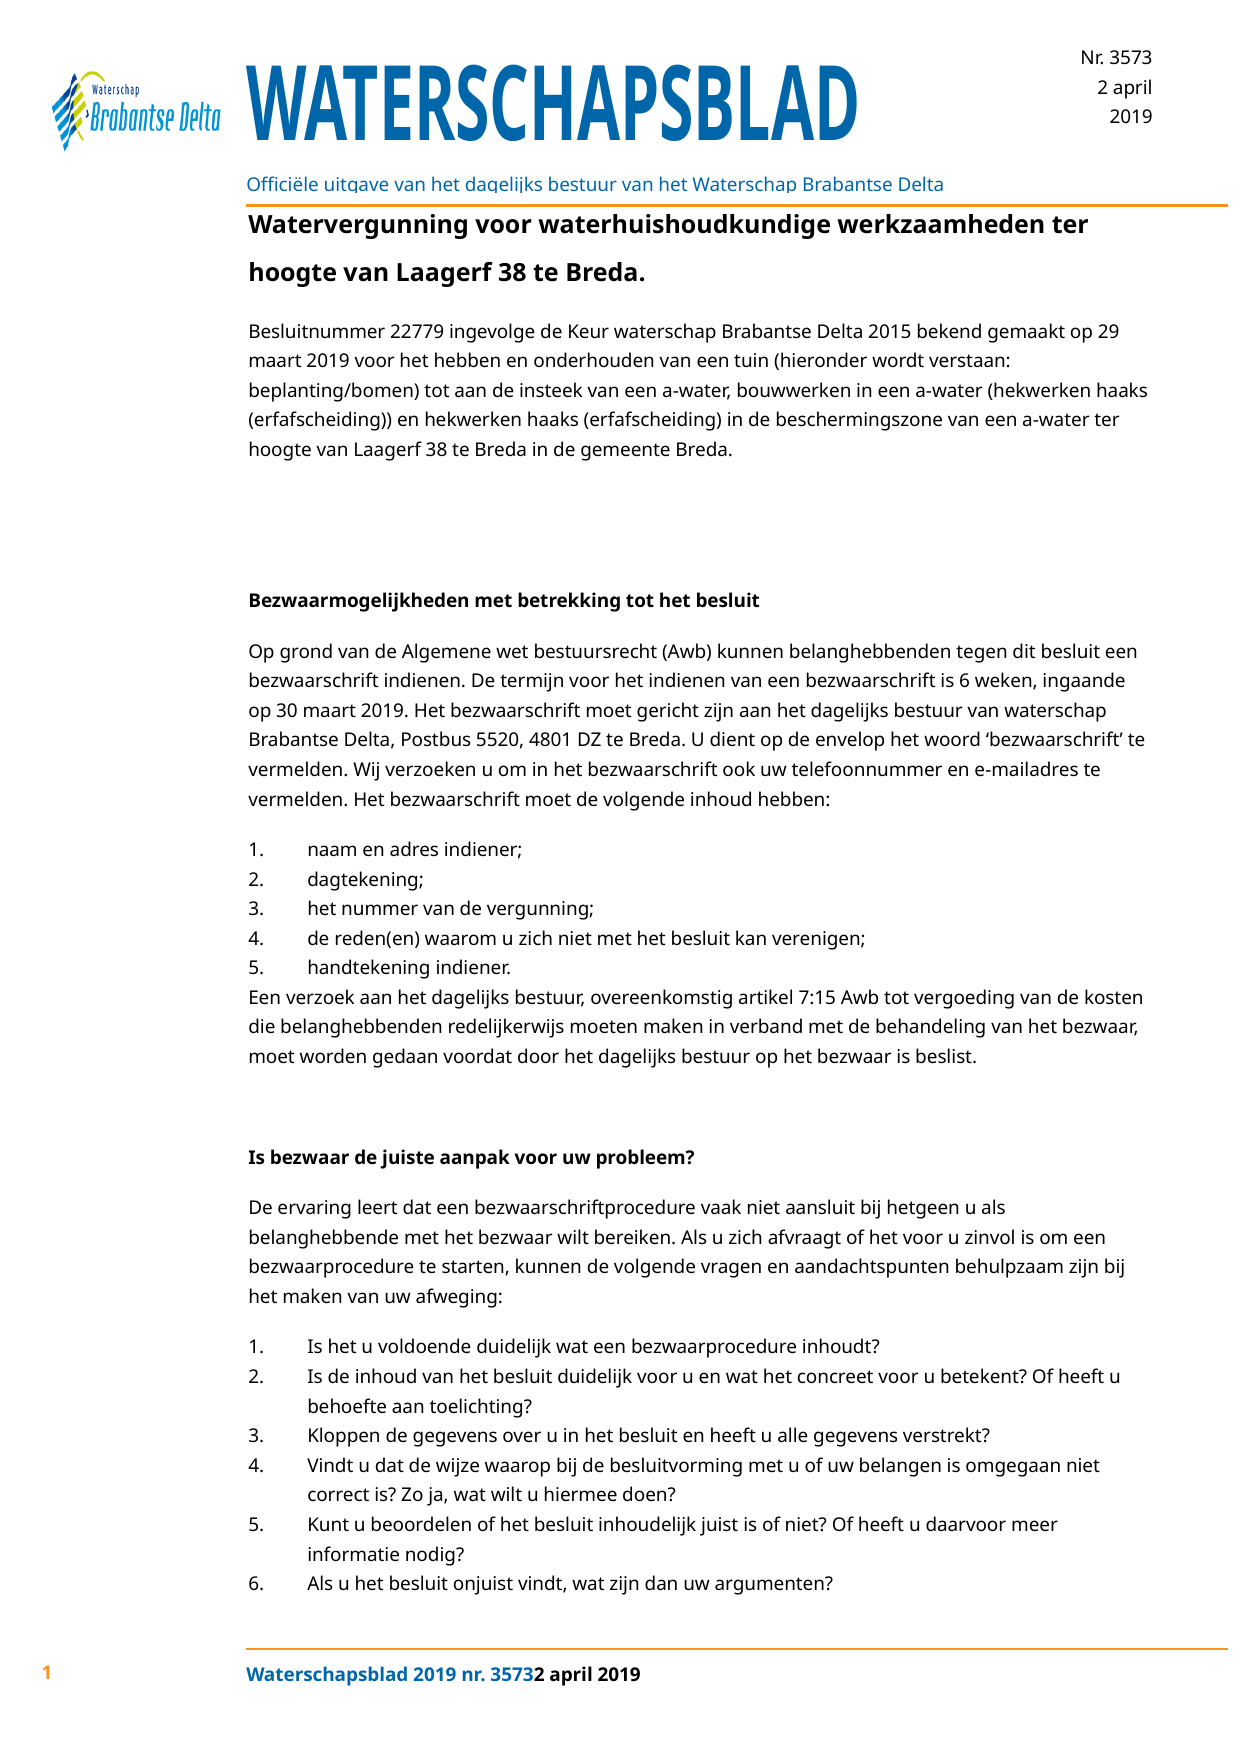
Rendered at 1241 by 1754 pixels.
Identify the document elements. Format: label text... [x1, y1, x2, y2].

list Is het u voldoende duidelijk wat een bezwaarprocedure inhoudt? [248, 1334, 1152, 1359]
text Een verzoek aan het dagelijks bestuur, overeenkomstig artikel 7:15 Awb tot vergoeding van de kosten die belanghebbenden redelijkerwijs moeten maken in verband met de behandeling van het bezwaar, moet worden gedaan voordat door het dagelijks bestuur op het bezwaar is beslist. [248, 984, 1152, 1069]
list Is de inhoud van het besluit duidelijk voor u en wat het concreet voor u betekent? Of heeft u behoefte aan toelichting? [248, 1363, 1152, 1419]
list Kloppen de gegevens over u in het besluit en heeft u alle gegevens verstrekt? [248, 1422, 1152, 1448]
list handtekening indiener. [248, 954, 1152, 980]
picture [41, 47, 231, 172]
text Besluitnummer 22779 ingevolge de Keur waterschap Brabantse Delta 2015 bekend gemaakt op 29 maart 2019 voor het hebben en onderhouden van een tuin (hieronder wordt verstaan: beplanting/bomen) tot aan de insteek van een a-water, bouwwerken in een a-water (hekwerken haaks (erfafscheiding)) en hekwerken haaks (erfafscheiding) in de beschermingszone van een a-water ter hoogte van Laagerf 38 te Breda in de gemeente Breda. [248, 318, 1152, 462]
list Kunt u beoordelen of het besluit inhoudelijk juist is of niet? Of heeft u daarvoor meer informatie nodig? [248, 1511, 1152, 1567]
list het nummer van de vergunning; [248, 895, 1152, 921]
text Bezwaarmogelijkheden met betrekking tot het besluit [248, 587, 1152, 613]
list dagtekening; [248, 866, 1152, 892]
list Vindt u dat de wijze waarop bij de besluitvorming met u of uw belangen is omgegaan niet correct is? Zo ja, wat wilt u hiermee doen? [248, 1452, 1152, 1507]
text Op grond van de Algemene wet bestuursrecht (Awb) kunnen belanghebbenden tegen dit besluit een bezwaarschrift indienen. De termijn voor het indienen van een bezwaarschrift is 6 weken, ingaande op 30 maart 2019. Het bezwaarschrift moet gericht zijn aan het dagelijks bestuur van waterschap Brabantse Delta, Postbus 5520, 4801 DZ te Breda. U dient op de envelop het woord ‘bezwaarschrift’ te vermelden. Wij verzoeken u om in het bezwaarschrift ook uw telefoonnummer en e‑mailadres te vermelden. Het bezwaarschrift moet de volgende inhoud hebben: [248, 638, 1152, 812]
text Is bezwaar de juiste aanpak voor uw probleem? [248, 1144, 1152, 1170]
list Als u het besluit onjuist vindt, wat zijn dan uw argumenten? [248, 1570, 1152, 1596]
list de reden(en) waarom u zich niet met het besluit kan verenigen; [248, 925, 1152, 951]
text De ervaring leert dat een bezwaarschriftprocedure vaak niet aansluit bij hetgeen u als belanghebbende met het bezwaar wilt bereiken. Als u zich afvraagt of het voor u zinvol is om een bezwaarprocedure te starten, kunnen de volgende vragen en aandachtspunten behulpzaam zijn bij het maken van uw afweging: [248, 1194, 1152, 1309]
text Watervergunning voor waterhuishoudkundige werkzaamheden ter hoogte van Laagerf 38 te Breda. [248, 207, 1152, 288]
list naam en adres indiener; [248, 836, 1152, 862]
